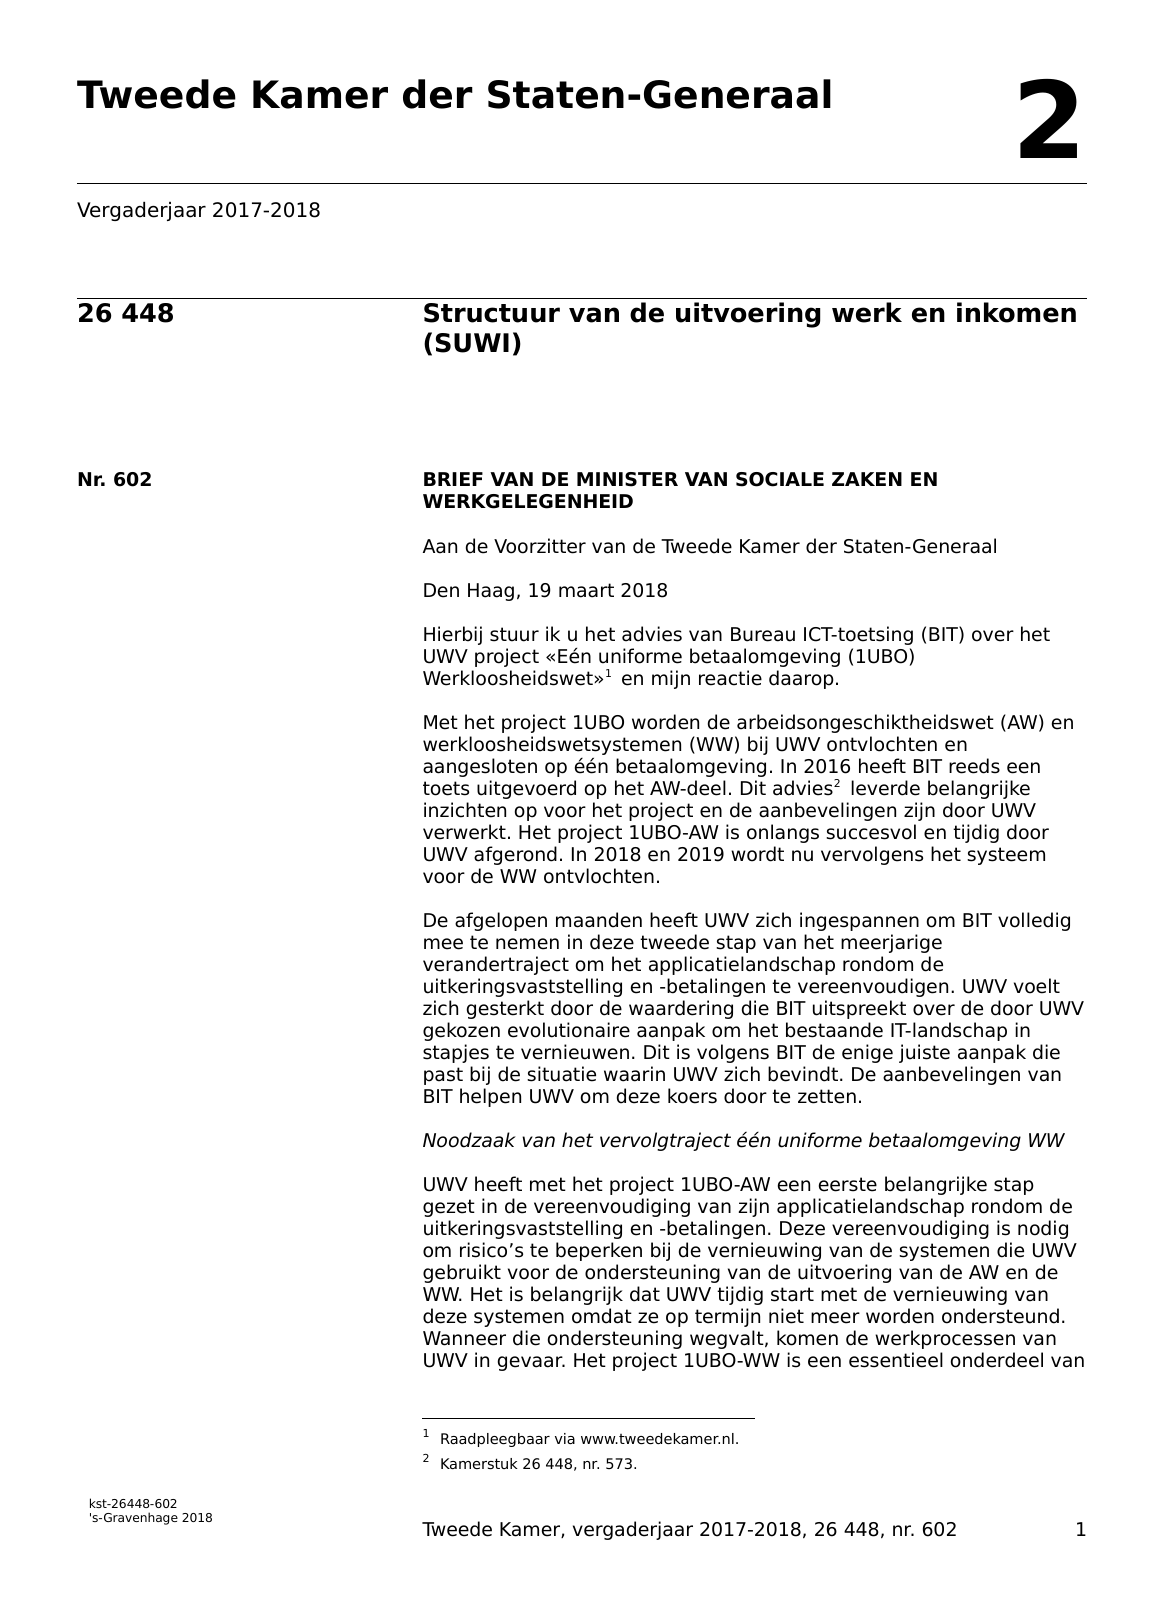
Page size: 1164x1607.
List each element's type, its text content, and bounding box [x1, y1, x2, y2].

text kst-26448-602 [88, 1497, 323, 1511]
table_header Tweede Kamer der Staten-Generaal [77, 59, 886, 183]
table_header 2 [886, 59, 1087, 183]
text Raadpleegbaar via www.tweedekamer.nl. [422, 1427, 1087, 1449]
text Hierbij stuur ik u het advies van Bureau ICT-toetsing (BIT) over het UWV project «Eén uniforme betaalomgeving (1UBO) Werkloosheidswet» en mijn reactie daarop. [422, 624, 1087, 690]
subtitle Nr. 602 BRIEF VAN DE MINISTER VAN SOCIALE ZAKEN EN WERKGELEGENHEID [77, 469, 1087, 513]
text 's-Gravenhage 2018 [88, 1511, 323, 1525]
text Met het project 1UBO worden de arbeidsongeschiktheidswet (AW) en werkloosheidswetsystemen (WW) bij UWV ontvlochten en aangesloten op één betaalomgeving. In 2016 heeft BIT reeds een toets uitgevoerd op het AW-deel. Dit advies leverde belangrijke inzichten op voor het project en de aanbevelingen zijn door UWV verwerkt. Het project 1UBO-AW is onlangs succesvol en tijdig door UWV afgerond. In 2018 en 2019 wordt nu vervolgens het systeem voor de WW ontvlochten. [422, 712, 1087, 888]
text De afgelopen maanden heeft UWV zich ingespannen om BIT volledig mee te nemen in deze tweede stap van het meerjarige verandertraject om het applicatielandschap rondom de uitkeringsvaststelling en -betalingen te vereenvoudigen. UWV voelt zich gesterkt door de waardering die BIT uitspreekt over de door UWV gekozen evolutionaire aanpak om het bestaande IT-landschap in stapjes te vernieuwen. Dit is volgens BIT de enige juiste aanpak die past bij de situatie waarin UWV zich bevindt. De aanbevelingen van BIT helpen UWV om deze koers door te zetten. [422, 910, 1087, 1108]
table_cell Vergaderjaar 2017-2018 [77, 184, 1087, 298]
text UWV heeft met het project 1UBO-AW een eerste belangrijke stap gezet in de vereenvoudiging van zijn applicatielandschap rondom de uitkeringsvaststelling en -betalingen. Deze vereenvoudiging is nodig om risico’s te beperken bij de vernieuwing van de systemen die UWV gebruikt voor de ondersteuning van de uitvoering van de AW en de WW. Het is belangrijk dat UWV tijdig start met de vernieuwing van deze systemen omdat ze op termijn niet meer worden ondersteund. Wanneer die ondersteuning wegvalt, komen de werkprocessen van UWV in gevaar. Het project 1UBO-WW is een essentieel onderdeel van [422, 1174, 1087, 1372]
text Den Haag, 19 maart 2018 [422, 580, 1087, 602]
text Aan de Voorzitter van de Tweede Kamer der Staten-Generaal [422, 536, 1087, 557]
subtitle 26 448 Structuur van de uitvoering werk en inkomen (SUWI) [77, 299, 1087, 358]
subtitle Noodzaak van het vervolgtraject één uniforme betaalomgeving WW [422, 1130, 1087, 1152]
text Kamerstuk 26 448, nr. 573. [422, 1452, 1087, 1474]
